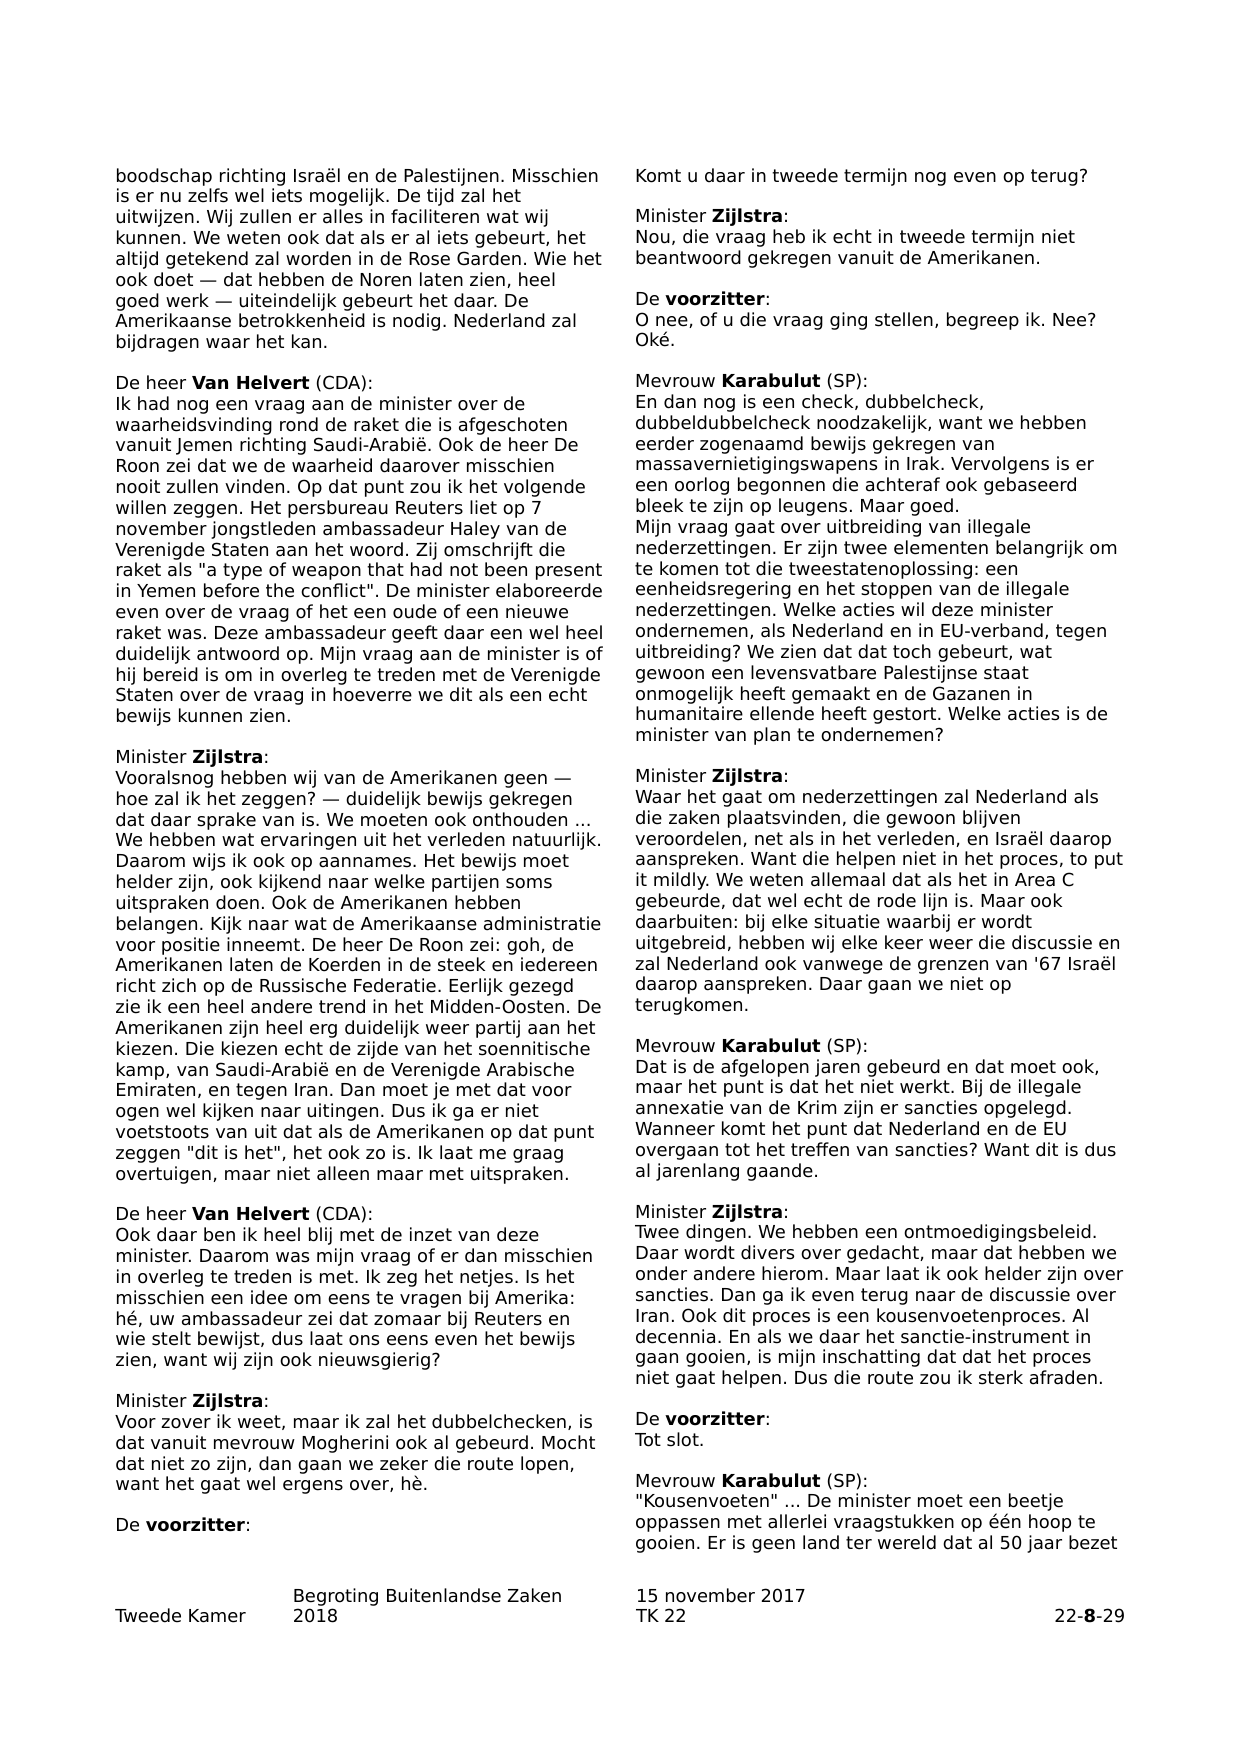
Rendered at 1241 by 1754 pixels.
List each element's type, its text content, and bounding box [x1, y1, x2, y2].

text Minister Zijlstra: [635, 1201, 1125, 1222]
text De voorzitter: [635, 288, 1125, 309]
text Minister Zijlstra: [115, 747, 605, 768]
text Minister Zijlstra: [115, 1391, 605, 1412]
text Komt u daar in tweede termijn nog even op terug? [635, 165, 1125, 186]
text Minister Zijlstra: [635, 206, 1125, 227]
text En dan nog is een check, dubbelcheck, dubbeldubbelcheck noodzakelijk, want we hebben eerder zogenaamd bewijs gekregen van massavernietigingswapens in Irak. Vervolgens is er een oorlog begonnen die achteraf ook gebaseerd bleek te zijn op leugens. Maar goed. [635, 392, 1125, 517]
text "Kousenvoeten" ... De minister moet een beetje oppassen met allerlei vraagstukken op één hoop te gooien. Er is geen land ter wereld dat al 50 jaar bezet [635, 1491, 1125, 1554]
text Ik had nog een vraag aan de minister over de waarheidsvinding rond de raket die is afgeschoten vanuit Jemen richting Saudi-Arabië. Ook de heer De Roon zei dat we de waarheid daarover misschien nooit zullen vinden. Op dat punt zou ik het volgende willen zeggen. Het persbureau Reuters liet op 7 november jongstleden ambassadeur Haley van de Verenigde Staten aan het woord. Zij omschrijft die raket als "a type of weapon that had not been present in Yemen before the conflict". De minister elaboreerde even over de vraag of het een oude of een nieuwe raket was. Deze ambassadeur geeft daar een wel heel duidelijk antwoord op. Mijn vraag aan de minister is of hij bereid is om in overleg te treden met de Verenigde Staten over de vraag in hoeverre we dit als een echt bewijs kunnen zien. [115, 393, 605, 727]
text De heer Van Helvert (CDA): [115, 373, 605, 393]
text Mevrouw Karabulut (SP): [635, 1036, 1125, 1056]
text Nou, die vraag heb ik echt in tweede termijn niet beantwoord gekregen vanuit de Amerikanen. [635, 227, 1125, 268]
text De heer Van Helvert (CDA): [115, 1204, 605, 1225]
text Minister Zijlstra: [635, 766, 1125, 787]
text Mevrouw Karabulut (SP): [635, 371, 1125, 392]
text Dat is de afgelopen jaren gebeurd en dat moet ook, maar het punt is dat het niet werkt. Bij de illegale annexatie van de Krim zijn er sancties opgelegd. Wanneer komt het punt dat Nederland en de EU overgaan tot het treffen van sancties? Want dit is dus al jarenlang gaande. [635, 1056, 1125, 1181]
text Tot slot. [635, 1429, 1125, 1450]
text De voorzitter: [115, 1515, 605, 1536]
text boodschap richting Israël en de Palestijnen. Misschien is er nu zelfs wel iets mogelijk. De tijd zal het uitwijzen. Wij zullen er alles in faciliteren wat wij kunnen. We weten ook dat als er al iets gebeurt, het altijd getekend zal worden in de Rose Garden. Wie het ook doet — dat hebben de Noren laten zien, heel goed werk — uiteindelijk gebeurt het daar. De Amerikaanse betrokkenheid is nodig. Nederland zal bijdragen waar het kan. [115, 165, 605, 353]
text Voor zover ik weet, maar ik zal het dubbelchecken, is dat vanuit mevrouw Mogherini ook al gebeurd. Mocht dat niet zo zijn, dan gaan we zeker die route lopen, want het gaat wel ergens over, hè. [115, 1412, 605, 1495]
text O nee, of u die vraag ging stellen, begreep ik. Nee? Oké. [635, 309, 1125, 351]
text Mijn vraag gaat over uitbreiding van illegale nederzettingen. Er zijn twee elementen belangrijk om te komen tot die tweestatenoplossing: een eenheidsregering en het stoppen van de illegale nederzettingen. Welke acties wil deze minister ondernemen, als Nederland en in EU-verband, tegen uitbreiding? We zien dat dat toch gebeurt, wat gewoon een levensvatbare Palestijnse staat onmogelijk heeft gemaakt en de Gazanen in humanitaire ellende heeft gestort. Welke acties is de minister van plan te ondernemen? [635, 517, 1125, 746]
text Ook daar ben ik heel blij met de inzet van deze minister. Daarom was mijn vraag of er dan misschien in overleg te treden is met. Ik zeg het netjes. Is het misschien een idee om eens te vragen bij Amerika: hé, uw ambassadeur zei dat zomaar bij Reuters en wie stelt bewijst, dus laat ons eens even het bewijs zien, want wij zijn ook nieuwsgierig? [115, 1225, 605, 1371]
text Waar het gaat om nederzettingen zal Nederland als die zaken plaatsvinden, die gewoon blijven veroordelen, net als in het verleden, en Israël daarop aanspreken. Want die helpen niet in het proces, to put it mildly. We weten allemaal dat als het in Area C gebeurde, dat wel echt de rode lijn is. Maar ook daarbuiten: bij elke situatie waarbij er wordt uitgebreid, hebben wij elke keer weer die discussie en zal Nederland ook vanwege de grenzen van '67 Israël daarop aanspreken. Daar gaan we niet op terugkomen. [635, 787, 1125, 1016]
text Mevrouw Karabulut (SP): [635, 1470, 1125, 1491]
text De voorzitter: [635, 1409, 1125, 1429]
text Twee dingen. We hebben een ontmoedigingsbeleid. Daar wordt divers over gedacht, maar dat hebben we onder andere hierom. Maar laat ik ook helder zijn over sancties. Dan ga ik even terug naar de discussie over Iran. Ook dit proces is een kousenvoetenproces. Al decennia. En als we daar het sanctie-instrument in gaan gooien, is mijn inschatting dat dat het proces niet gaat helpen. Dus die route zou ik sterk afraden. [635, 1222, 1125, 1389]
text Vooralsnog hebben wij van de Amerikanen geen — hoe zal ik het zeggen? — duidelijk bewijs gekregen dat daar sprake van is. We moeten ook onthouden ... We hebben wat ervaringen uit het verleden natuurlijk. Daarom wijs ik ook op aannames. Het bewijs moet helder zijn, ook kijkend naar welke partijen soms uitspraken doen. Ook de Amerikanen hebben belangen. Kijk naar wat de Amerikaanse administratie voor positie inneemt. De heer De Roon zei: goh, de Amerikanen laten de Koerden in de steek en iedereen richt zich op de Russische Federatie. Eerlijk gezegd zie ik een heel andere trend in het Midden-Oosten. De Amerikanen zijn heel erg duidelijk weer partij aan het kiezen. Die kiezen echt de zijde van het soennitische kamp, van Saudi-Arabië en de Verenigde Arabische Emiraten, en tegen Iran. Dan moet je met dat voor ogen wel kijken naar uitingen. Dus ik ga er niet voetstoots van uit dat als de Amerikanen op dat punt zeggen "dit is het", het ook zo is. Ik laat me graag overtuigen, maar niet alleen maar met uitspraken. [115, 768, 605, 1184]
